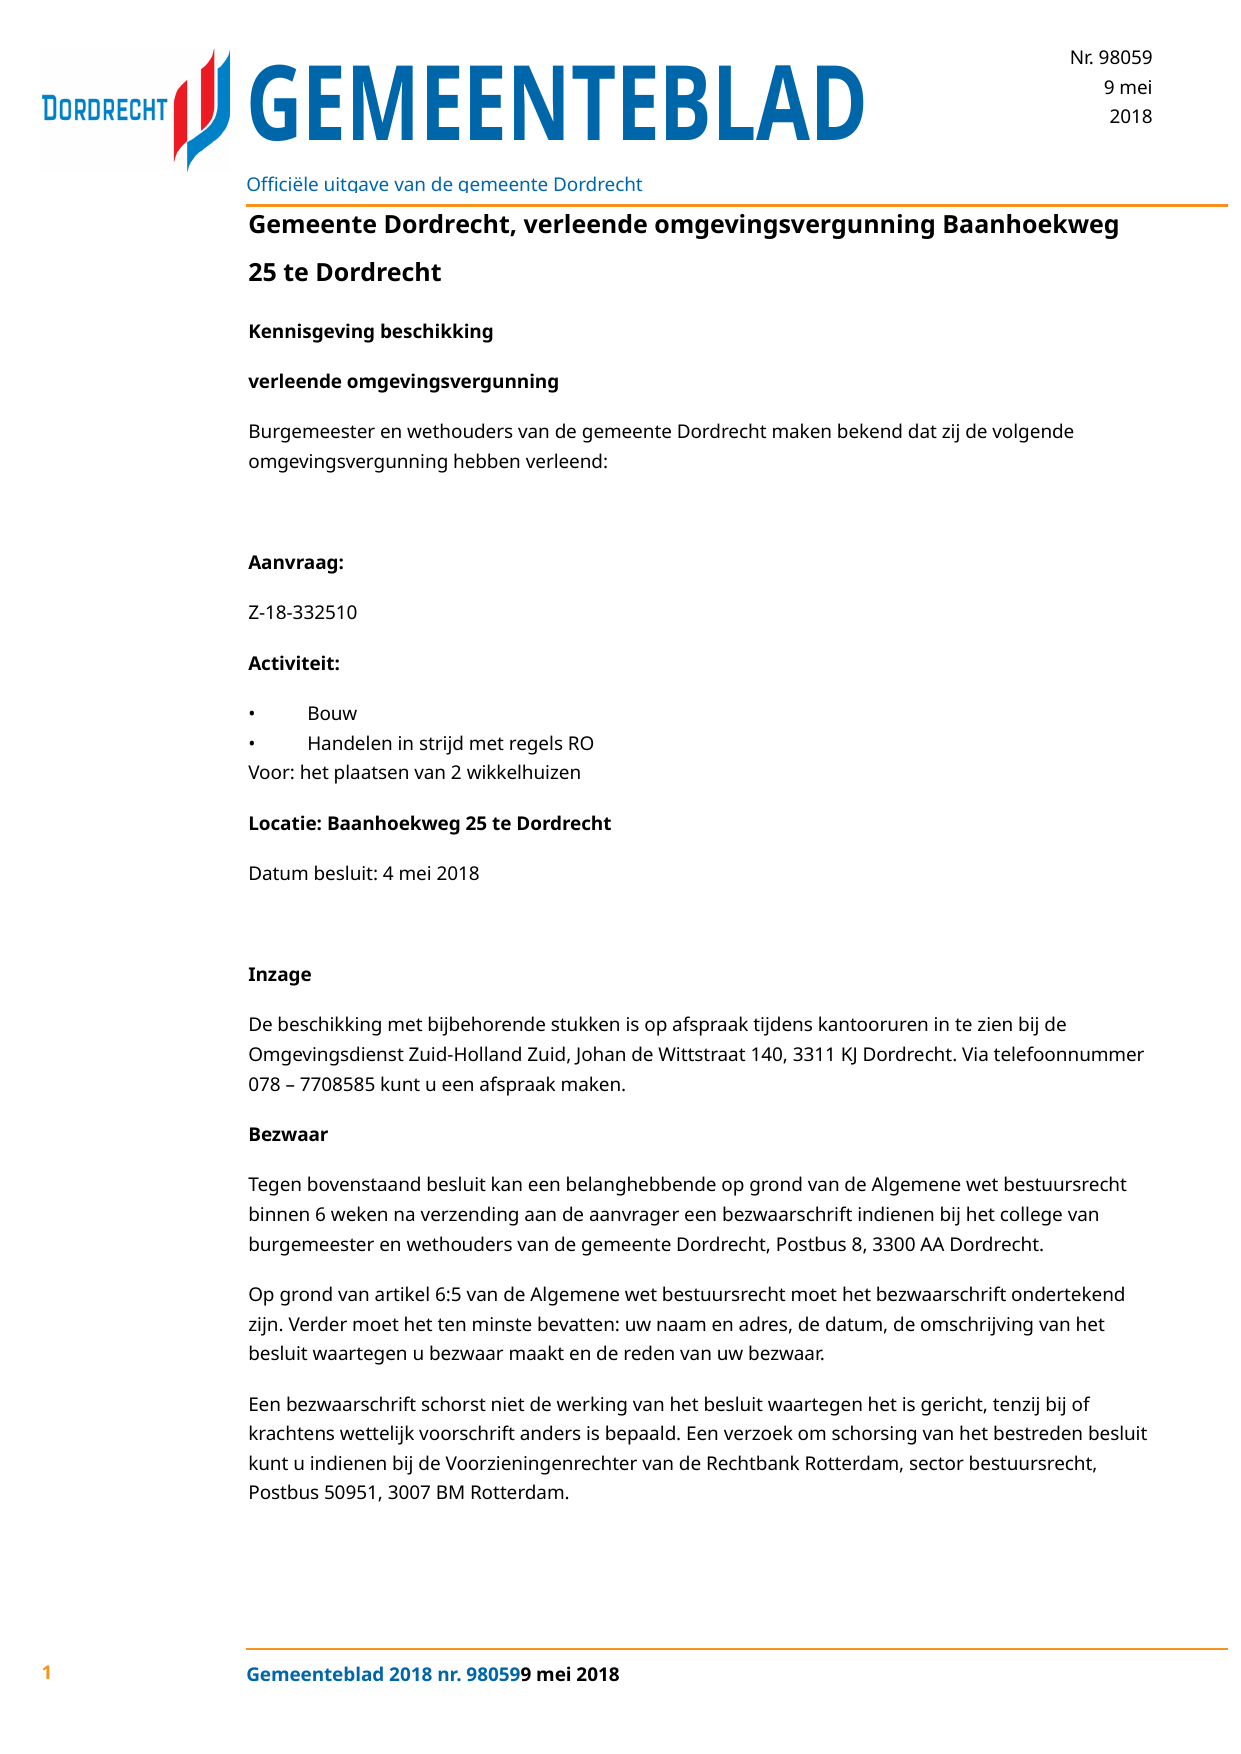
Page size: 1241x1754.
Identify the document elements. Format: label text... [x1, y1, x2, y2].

text Tegen bovenstaand besluit kan een belanghebbende op grond van de Algemene wet bestuursrecht binnen 6 weken na verzending aan de aanvrager een bezwaarschrift indienen bij het college van burgemeester en wethouders van de gemeente Dordrecht, Postbus 8, 3300 AA Dordrecht. [248, 1172, 1152, 1257]
text Activiteit: [248, 650, 1152, 676]
text Bezwaar [248, 1121, 1152, 1147]
text Op grond van artikel 6:5 van de Algemene wet bestuursrecht moet het bezwaarschrift ondertekend zijn. Verder moet het ten minste bevatten: uw naam en adres, de datum, de omschrijving van het besluit waartegen u bezwaar maakt en de reden van uw bezwaar. [248, 1281, 1152, 1366]
picture [41, 47, 231, 172]
text Datum besluit: 4 mei 2018 [248, 860, 1152, 886]
list Bouw [248, 700, 1152, 726]
text Inzage [248, 961, 1152, 987]
text Kennisgeving beschikking [248, 318, 1152, 344]
text verleende omgevingsvergunning [248, 368, 1152, 394]
text Z-18-332510 [248, 599, 1152, 625]
text Burgemeester en wethouders van de gemeente Dordrecht maken bekend dat zij de volgende omgevingsvergunning hebben verleend: [248, 419, 1152, 474]
text Gemeente Dordrecht, verleende omgevingsvergunning Baanhoekweg 25 te Dordrecht [248, 207, 1152, 288]
text Aanvraag: [248, 549, 1152, 575]
list Handelen in strijd met regels RO [248, 730, 1152, 756]
text Een bezwaarschrift schorst niet de werking van het besluit waartegen het is gericht, tenzij bij of krachtens wettelijk voorschrift anders is bepaald. Een verzoek om schorsing van het bestreden besluit kunt u indienen bij de Voorzieningenrechter van de Rechtbank Rotterdam, sector bestuursrecht, Postbus 50951, 3007 BM Rotterdam. [248, 1391, 1152, 1505]
text Locatie: Baanhoekweg 25 te Dordrecht [248, 810, 1152, 836]
text De beschikking met bijbehorende stukken is op afspraak tijdens kantooruren in te zien bij de Omgevingsdienst Zuid-Holland Zuid, Johan de Wittstraat 140, 3311 KJ Dordrecht. Via telefoonnummer 078 – 7708585 kunt u een afspraak maken. [248, 1012, 1152, 1097]
text Voor: het plaatsen van 2 wikkelhuizen [248, 759, 1152, 785]
